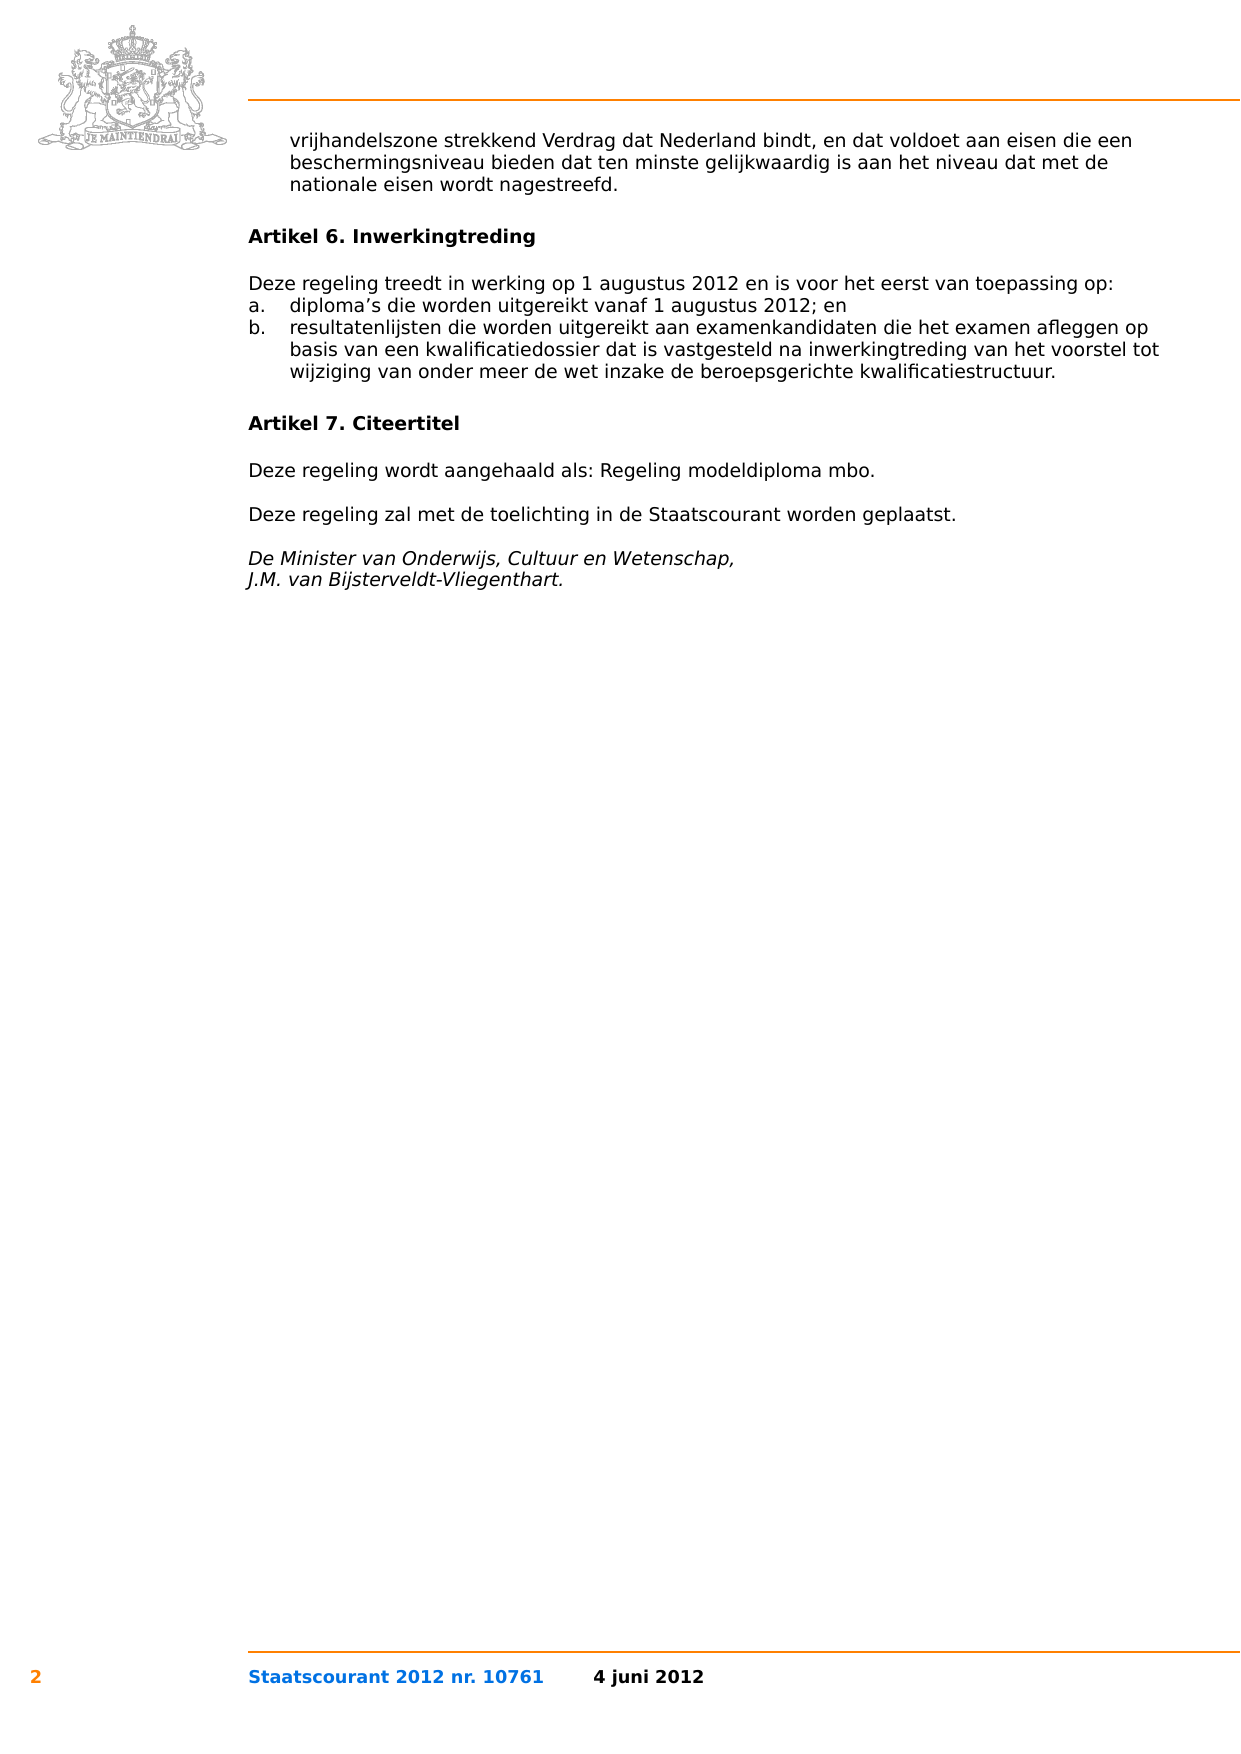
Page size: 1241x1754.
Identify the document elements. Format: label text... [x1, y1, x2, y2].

subtitle Artikel 7. Citeertitel [248, 413, 1163, 435]
text De Minister van Onderwijs, Cultuur en Wetenschap, J.M. van Bijsterveldt-Vliegenthart. [248, 547, 1163, 591]
text vrijhandelszone strekkend Verdrag dat Nederland bindt, en dat voldoet aan eisen die een beschermingsniveau bieden dat ten minste gelijkwaardig is aan het niveau dat met de nationale eisen wordt nagestreefd. [248, 130, 1163, 196]
picture [38, 25, 227, 150]
text a. diploma’s die worden uitgereikt vanaf 1 augustus 2012; en [248, 295, 1163, 317]
text Deze regeling treedt in werking op 1 augustus 2012 en is voor het eerst van toepassing op: [248, 273, 1163, 295]
text Deze regeling zal met de toelichting in de Staatscourant worden geplaatst. [248, 503, 1163, 526]
text b. resultatenlijsten die worden uitgereikt aan examenkandidaten die het examen afleggen op basis van een kwalificatiedossier dat is vastgesteld na inwerkingtreding van het voorstel tot wijziging van onder meer de wet inzake de beroepsgerichte kwalificatiestructuur. [248, 317, 1163, 383]
subtitle Artikel 6. Inwerkingtreding [248, 226, 1163, 248]
text Deze regeling wordt aangehaald als: Regeling modeldiploma mbo. [248, 460, 1163, 482]
